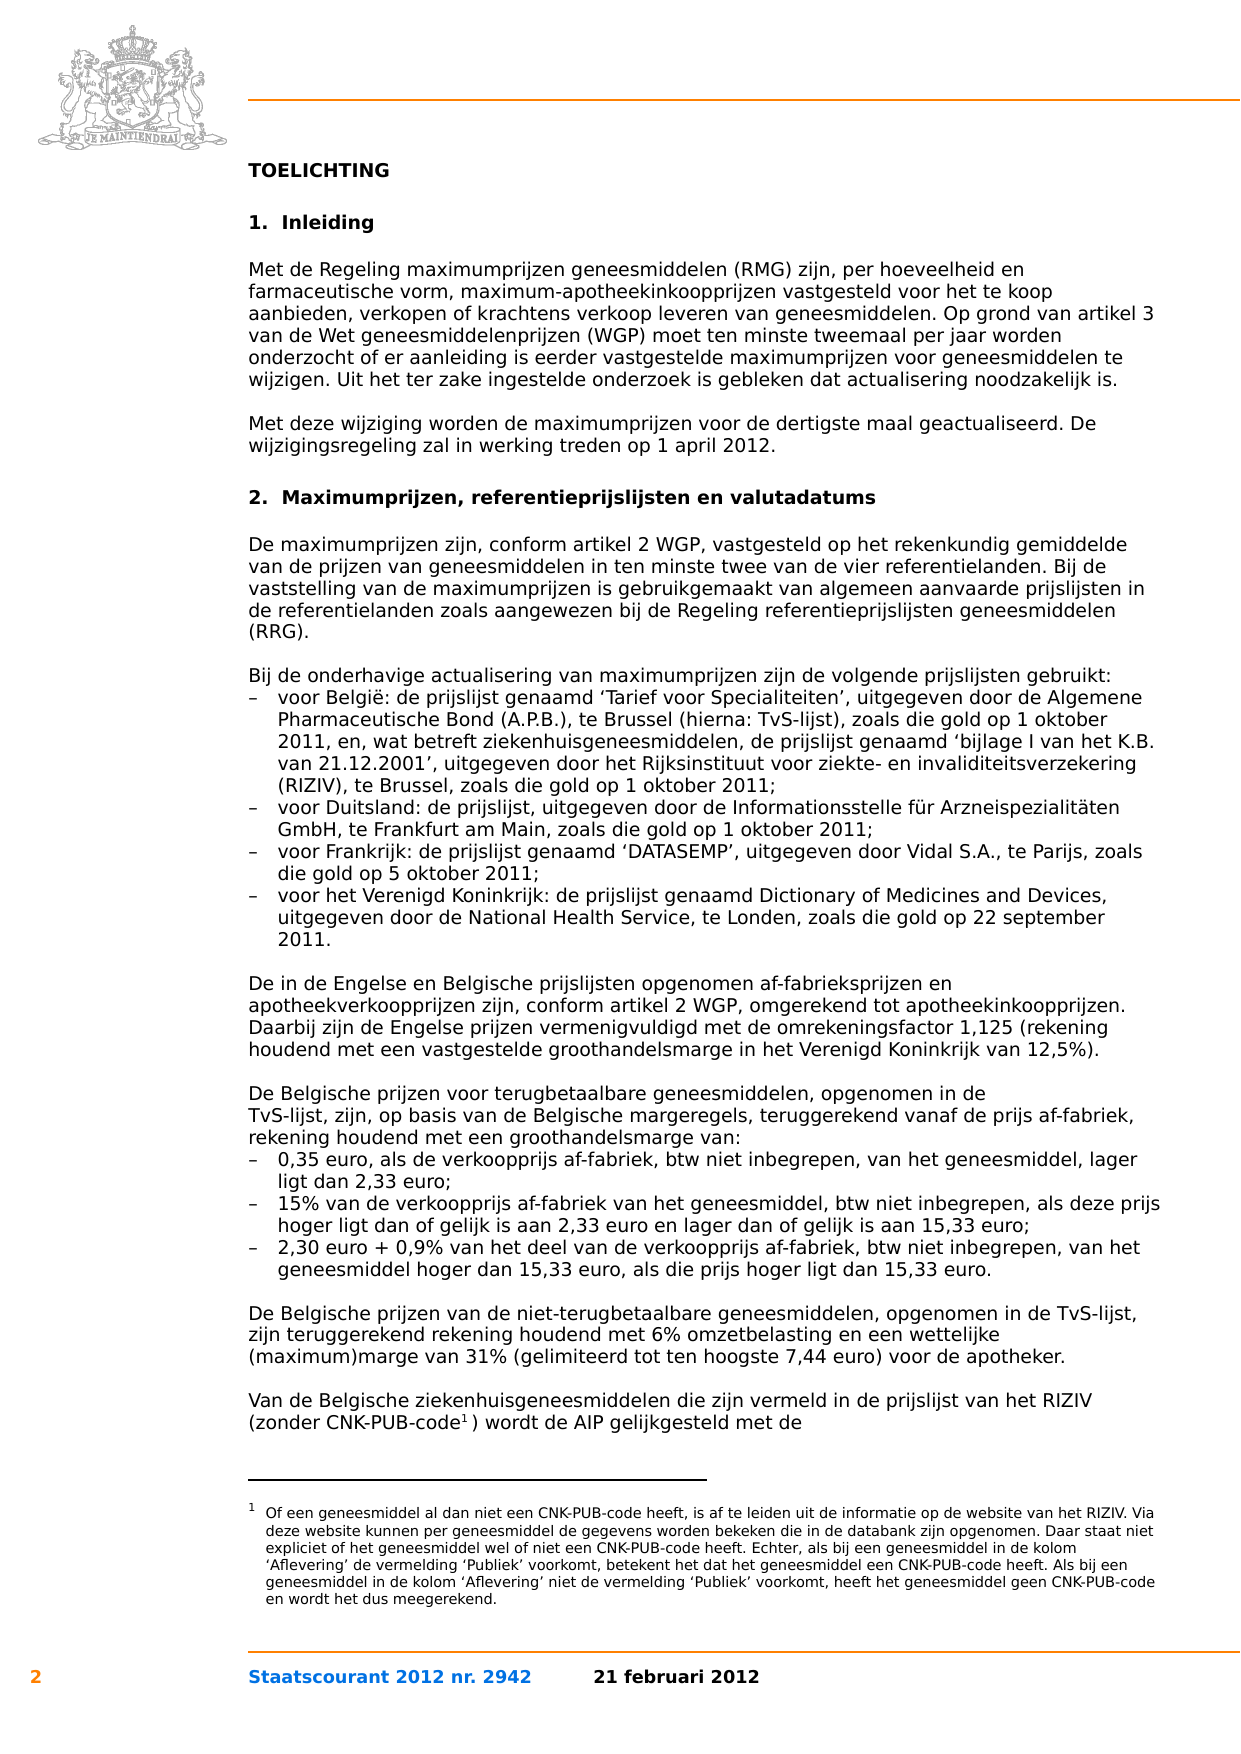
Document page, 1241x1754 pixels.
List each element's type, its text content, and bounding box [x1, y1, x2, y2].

subtitle TOELICHTING [248, 160, 1163, 182]
text – voor België: de prijslijst genaamd ‘Tarief voor Specialiteiten’, uitgegeven door de Algemene Pharmaceutische Bond (A.P.B.), te Brussel (hierna: TvS-lijst), zoals die gold op 1 oktober 2011, en, wat betreft ziekenhuisgeneesmiddelen, de prijslijst genaamd ‘bijlage I van het K.B. van 21.12.2001’, uitgegeven door het Rijksinstituut voor ziekte- en invaliditeitsverzekering (RIZIV), te Brussel, zoals die gold op 1 oktober 2011; [248, 687, 1163, 797]
text – 15% van de verkoopprijs af-fabriek van het geneesmiddel, btw niet inbegrepen, als deze prijs hoger ligt dan of gelijk is aan 2,33 euro en lager dan of gelijk is aan 15,33 euro; [248, 1193, 1163, 1237]
text TvS-lijst, zijn, op basis van de Belgische margeregels, teruggerekend vanaf de prijs af-fabriek, rekening houdend met een groothandelsmarge van: [248, 1105, 1163, 1149]
text Bij de onderhavige actualisering van maximumprijzen zijn de volgende prijslijsten gebruikt: [248, 665, 1163, 687]
text De maximumprijzen zijn, conform artikel 2 WGP, vastgesteld op het rekenkundig gemiddelde van de prijzen van geneesmiddelen in ten minste twee van de vier referentielanden. Bij de vaststelling van de maximumprijzen is gebruikgemaakt van algemeen aanvaarde prijslijsten in de referentielanden zoals aangewezen bij de Regeling referentieprijslijsten geneesmiddelen (RRG). [248, 533, 1163, 643]
text – voor Duitsland: de prijslijst, uitgegeven door de Informationsstelle für Arzneispezialitäten GmbH, te Frankfurt am Main, zoals die gold op 1 oktober 2011; [248, 797, 1163, 841]
text Of een geneesmiddel al dan niet een CNK-PUB-code heeft, is af te leiden uit de informatie op de website van het RIZIV. Via deze website kunnen per geneesmiddel de gegevens worden bekeken die in de databank zijn opgenomen. Daar staat niet expliciet of het geneesmiddel wel of niet een CNK-PUB-code heeft. Echter, als bij een geneesmiddel in de kolom ‘Aflevering’ de vermelding ‘Publiek’ voorkomt, betekent het dat het geneesmiddel een CNK-PUB-code heeft. Als bij een geneesmiddel in de kolom ‘Aflevering’ niet de vermelding ‘Publiek’ voorkomt, heeft het geneesmiddel geen CNK-PUB-code en wordt het dus meegerekend. [248, 1501, 1163, 1608]
subtitle 1. Inleiding [248, 212, 1163, 234]
text De Belgische prijzen voor terugbetaalbare geneesmiddelen, opgenomen in de [248, 1083, 1163, 1105]
text Met deze wijziging worden de maximumprijzen voor de dertigste maal geactualiseerd. De wijzigingsregeling zal in werking treden op 1 april 2012. [248, 413, 1163, 457]
text De Belgische prijzen van de niet-terugbetaalbare geneesmiddelen, opgenomen in de TvS-lijst, zijn teruggerekend rekening houdend met 6% omzetbelasting en een wettelijke (maximum)marge van 31% (gelimiteerd tot ten hoogste 7,44 euro) voor de apotheker. [248, 1302, 1163, 1368]
text – 0,35 euro, als de verkoopprijs af-fabriek, btw niet inbegrepen, van het geneesmiddel, lager ligt dan 2,33 euro; [248, 1149, 1163, 1193]
text Van de Belgische ziekenhuisgeneesmiddelen die zijn vermeld in de prijslijst van het RIZIV (zonder CNK-PUB-code) wordt de AIP gelijkgesteld met de [248, 1390, 1163, 1434]
text – voor Frankrijk: de prijslijst genaamd ‘DATASEMP’, uitgegeven door Vidal S.A., te Parijs, zoals die gold op 5 oktober 2011; [248, 841, 1163, 885]
text Met de Regeling maximumprijzen geneesmiddelen (RMG) zijn, per hoeveelheid en farmaceutische vorm, maximum-apotheekinkoopprijzen vastgesteld voor het te koop aanbieden, verkopen of krachtens verkoop leveren van geneesmiddelen. Op grond van artikel 3 van de Wet geneesmiddelenprijzen (WGP) moet ten minste tweemaal per jaar worden onderzocht of er aanleiding is eerder vastgestelde maximumprijzen voor geneesmiddelen te wijzigen. Uit het ter zake ingestelde onderzoek is gebleken dat actualisering noodzakelijk is. [248, 259, 1163, 391]
picture [38, 25, 227, 150]
text – 2,30 euro + 0,9% van het deel van de verkoopprijs af-fabriek, btw niet inbegrepen, van het geneesmiddel hoger dan 15,33 euro, als die prijs hoger ligt dan 15,33 euro. [248, 1237, 1163, 1281]
text De in de Engelse en Belgische prijslijsten opgenomen af-fabrieksprijzen en apotheekverkoopprijzen zijn, conform artikel 2 WGP, omgerekend tot apotheekinkoopprijzen. Daarbij zijn de Engelse prijzen vermenigvuldigd met de omrekeningsfactor 1,125 (rekening houdend met een vastgestelde groothandelsmarge in het Verenigd Koninkrijk van 12,5%). [248, 973, 1163, 1061]
text – voor het Verenigd Koninkrijk: de prijslijst genaamd Dictionary of Medicines and Devices, uitgegeven door de National Health Service, te Londen, zoals die gold op 22 september 2011. [248, 885, 1163, 951]
subtitle 2. Maximumprijzen, referentieprijslijsten en valutadatums [248, 487, 1163, 508]
